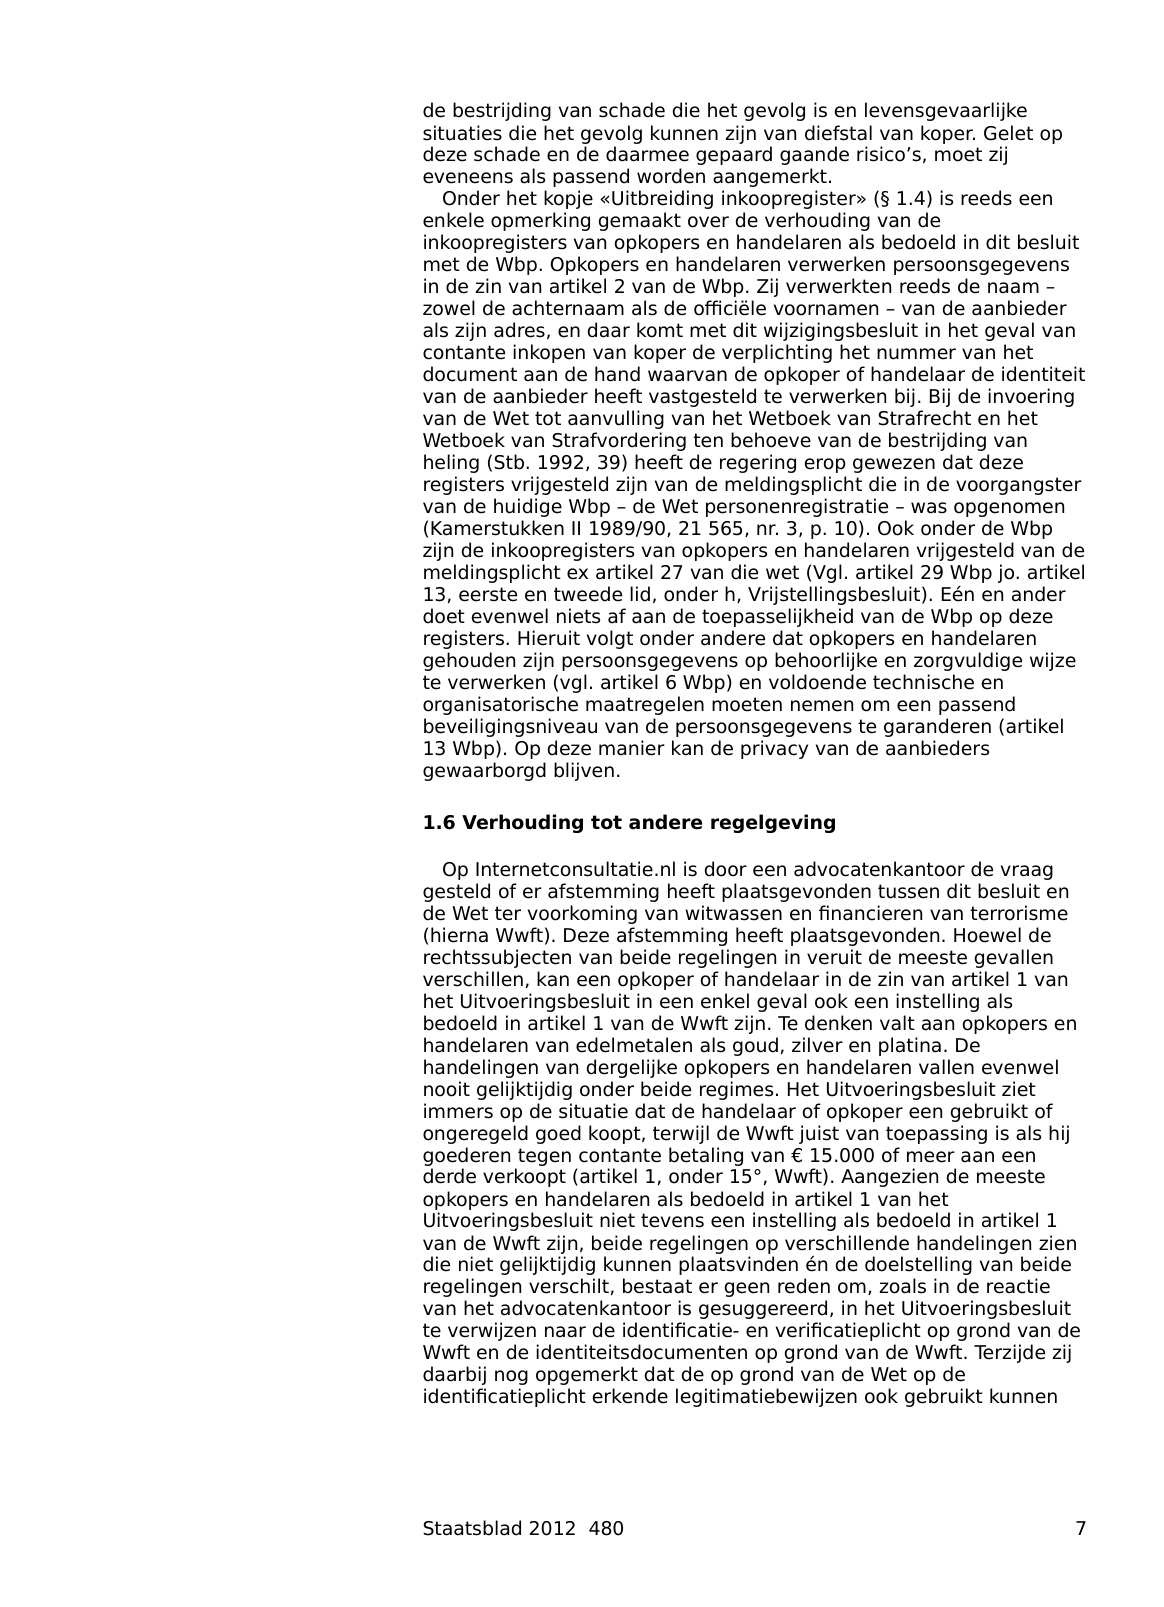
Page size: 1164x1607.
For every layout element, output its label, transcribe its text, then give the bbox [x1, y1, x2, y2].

subtitle 1.6 Verhouding tot andere regelgeving [422, 812, 1087, 834]
text de bestrijding van schade die het gevolg is en levensgevaarlijke situaties die het gevolg kunnen zijn van diefstal van koper. Gelet op deze schade en de daarmee gepaard gaande risico’s, moet zij eveneens als passend worden aangemerkt. [422, 100, 1087, 188]
text Onder het kopje «Uitbreiding inkoopregister» (§ 1.4) is reeds een enkele opmerking gemaakt over de verhouding van de inkoopregisters van opkopers en handelaren als bedoeld in dit besluit met de Wbp. Opkopers en handelaren verwerken persoonsgegevens in de zin van artikel 2 van de Wbp. Zij verwerkten reeds de naam – zowel de achternaam als de officiële voornamen – van de aanbieder als zijn adres, en daar komt met dit wijzigingsbesluit in het geval van contante inkopen van koper de verplichting het nummer van het document aan de hand waarvan de opkoper of handelaar de identiteit van de aanbieder heeft vastgesteld te verwerken bij. Bij de invoering van de Wet tot aanvulling van het Wetboek van Strafrecht en het Wetboek van Strafvordering ten behoeve van de bestrijding van heling (Stb. 1992, 39) heeft de regering erop gewezen dat deze registers vrijgesteld zijn van de meldingsplicht die in de voorgangster van de huidige Wbp – de Wet personenregistratie – was opgenomen (Kamerstukken II 1989/90, 21 565, nr. 3, p. 10). Ook onder de Wbp zijn de inkoopregisters van opkopers en handelaren vrijgesteld van de meldingsplicht ex artikel 27 van die wet (Vgl. artikel 29 Wbp jo. artikel 13, eerste en tweede lid, onder h, Vrijstellingsbesluit). Eén en ander doet evenwel niets af aan de toepasselijkheid van de Wbp op deze registers. Hieruit volgt onder andere dat opkopers en handelaren gehouden zijn persoonsgegevens op behoorlijke en zorgvuldige wijze te verwerken (vgl. artikel 6 Wbp) en voldoende technische en organisatorische maatregelen moeten nemen om een passend beveiligingsniveau van de persoonsgegevens te garanderen (artikel 13 Wbp). Op deze manier kan de privacy van de aanbieders gewaarborgd blijven. [422, 188, 1087, 782]
text Op Internetconsultatie.nl is door een advocatenkantoor de vraag gesteld of er afstemming heeft plaatsgevonden tussen dit besluit en de Wet ter voorkoming van witwassen en financieren van terrorisme (hierna Wwft). Deze afstemming heeft plaatsgevonden. Hoewel de rechtssubjecten van beide regelingen in veruit de meeste gevallen verschillen, kan een opkoper of handelaar in de zin van artikel 1 van het Uitvoeringsbesluit in een enkel geval ook een instelling als bedoeld in artikel 1 van de Wwft zijn. Te denken valt aan opkopers en handelaren van edelmetalen als goud, zilver en platina. De handelingen van dergelijke opkopers en handelaren vallen evenwel nooit gelijktijdig onder beide regimes. Het Uitvoeringsbesluit ziet immers op de situatie dat de handelaar of opkoper een gebruikt of ongeregeld goed koopt, terwijl de Wwft juist van toepassing is als hij goederen tegen contante betaling van € 15.000 of meer aan een derde verkoopt (artikel 1, onder 15°, Wwft). Aangezien de meeste opkopers en handelaren als bedoeld in artikel 1 van het Uitvoeringsbesluit niet tevens een instelling als bedoeld in artikel 1 van de Wwft zijn, beide regelingen op verschillende handelingen zien die niet gelijktijdig kunnen plaatsvinden én de doelstelling van beide regelingen verschilt, bestaat er geen reden om, zoals in de reactie van het advocatenkantoor is gesuggereerd, in het Uitvoeringsbesluit te verwijzen naar de identificatie- en verificatieplicht op grond van de Wwft en de identiteitsdocumenten op grond van de Wwft. Terzijde zij daarbij nog opgemerkt dat de op grond van de Wet op de identificatieplicht erkende legitimatiebewijzen ook gebruikt kunnen [422, 859, 1087, 1408]
